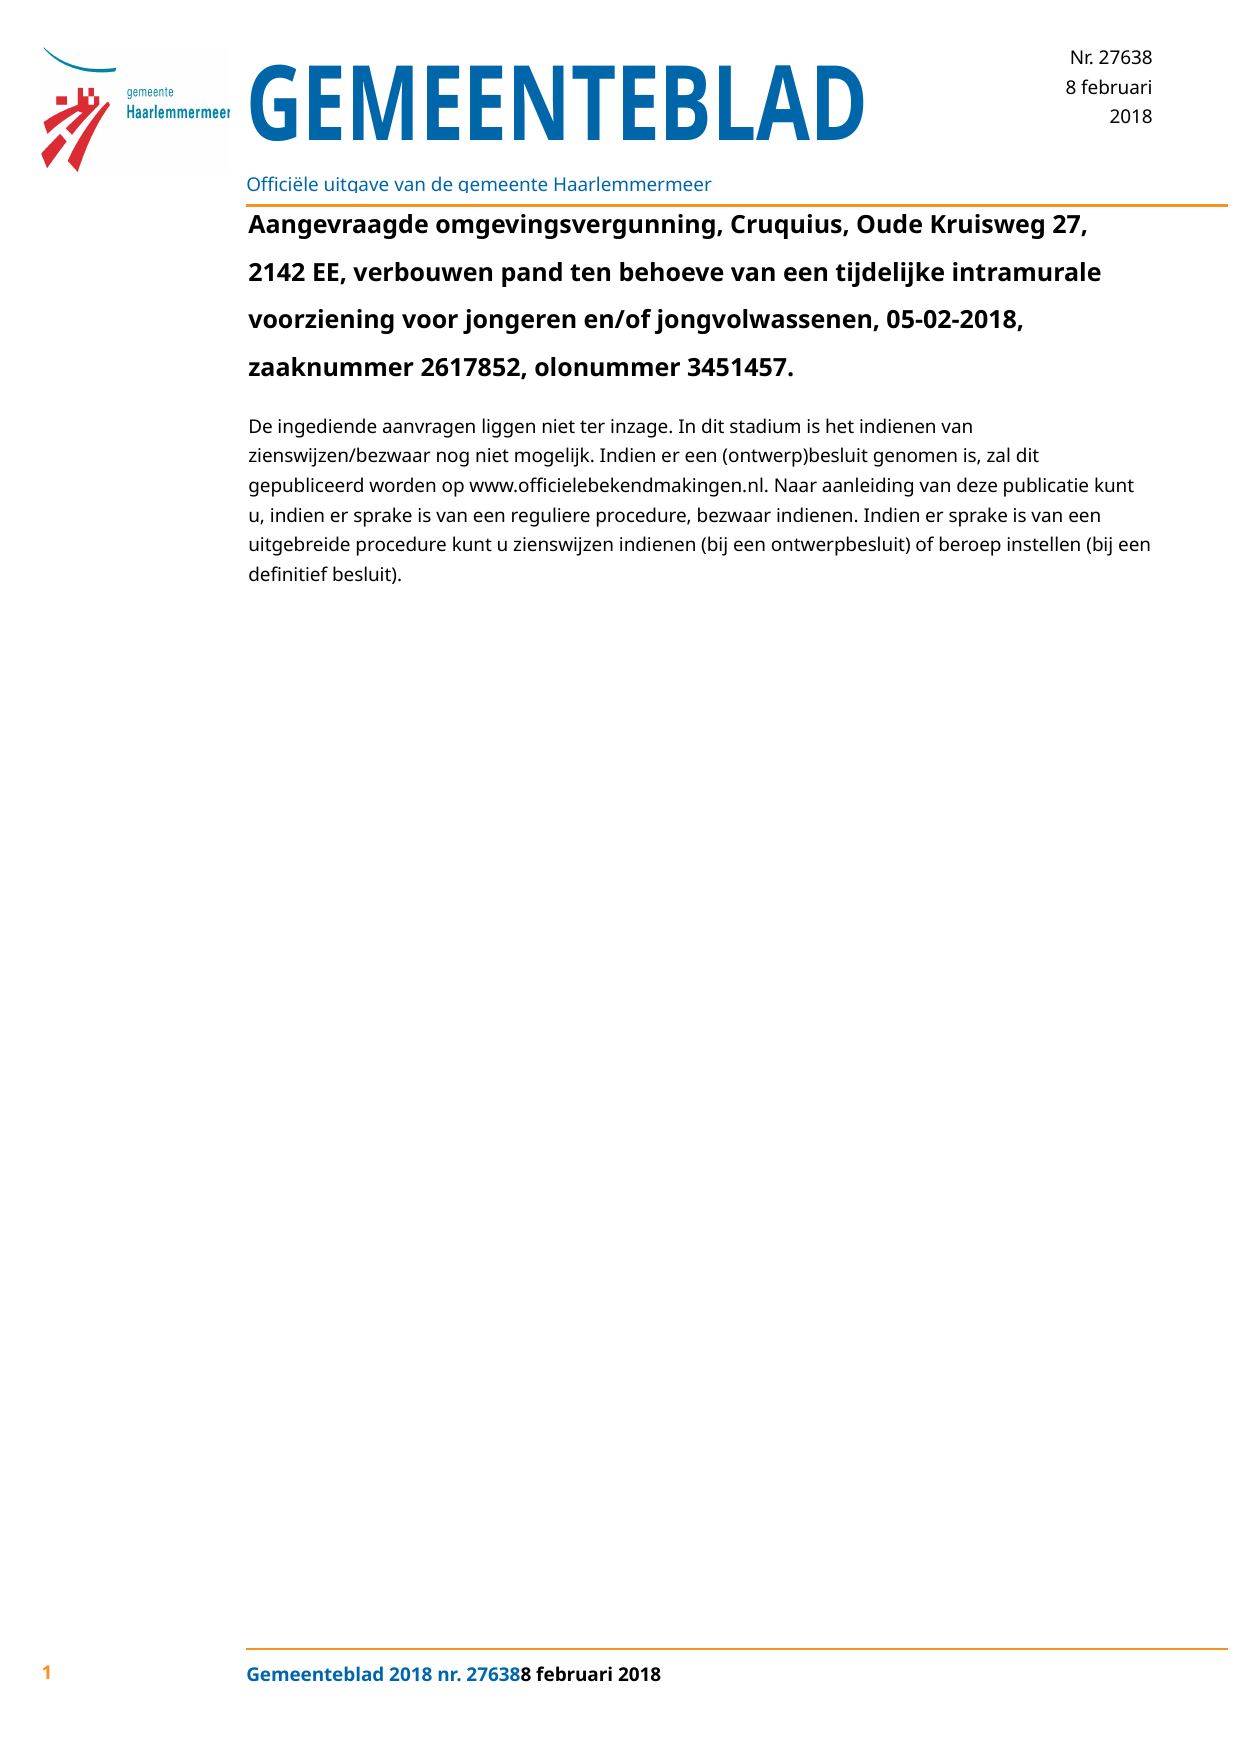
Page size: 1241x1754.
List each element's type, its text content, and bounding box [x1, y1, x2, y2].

text De ingediende aanvragen liggen niet ter inzage. In dit stadium is het indienen van zienswijzen/bezwaar nog niet mogelijk. Indien er een (ontwerp)besluit genomen is, zal dit gepubliceerd worden op www.officielebekendmakingen.nl. Naar aanleiding van deze publicatie kunt u, indien er sprake is van een reguliere procedure, bezwaar indienen. Indien er sprake is van een uitgebreide procedure kunt u zienswijzen indienen (bij een ontwerpbesluit) of beroep instellen (bij een definitief besluit). [248, 413, 1152, 587]
picture [41, 47, 231, 172]
text Aangevraagde omgevingsvergunning, Cruquius, Oude Kruisweg 27, 2142 EE, verbouwen pand ten behoeve van een tijdelijke intramurale voorziening voor jongeren en/of jongvolwassenen, 05-02-2018, zaaknummer 2617852, olonummer 3451457. [248, 207, 1152, 384]
